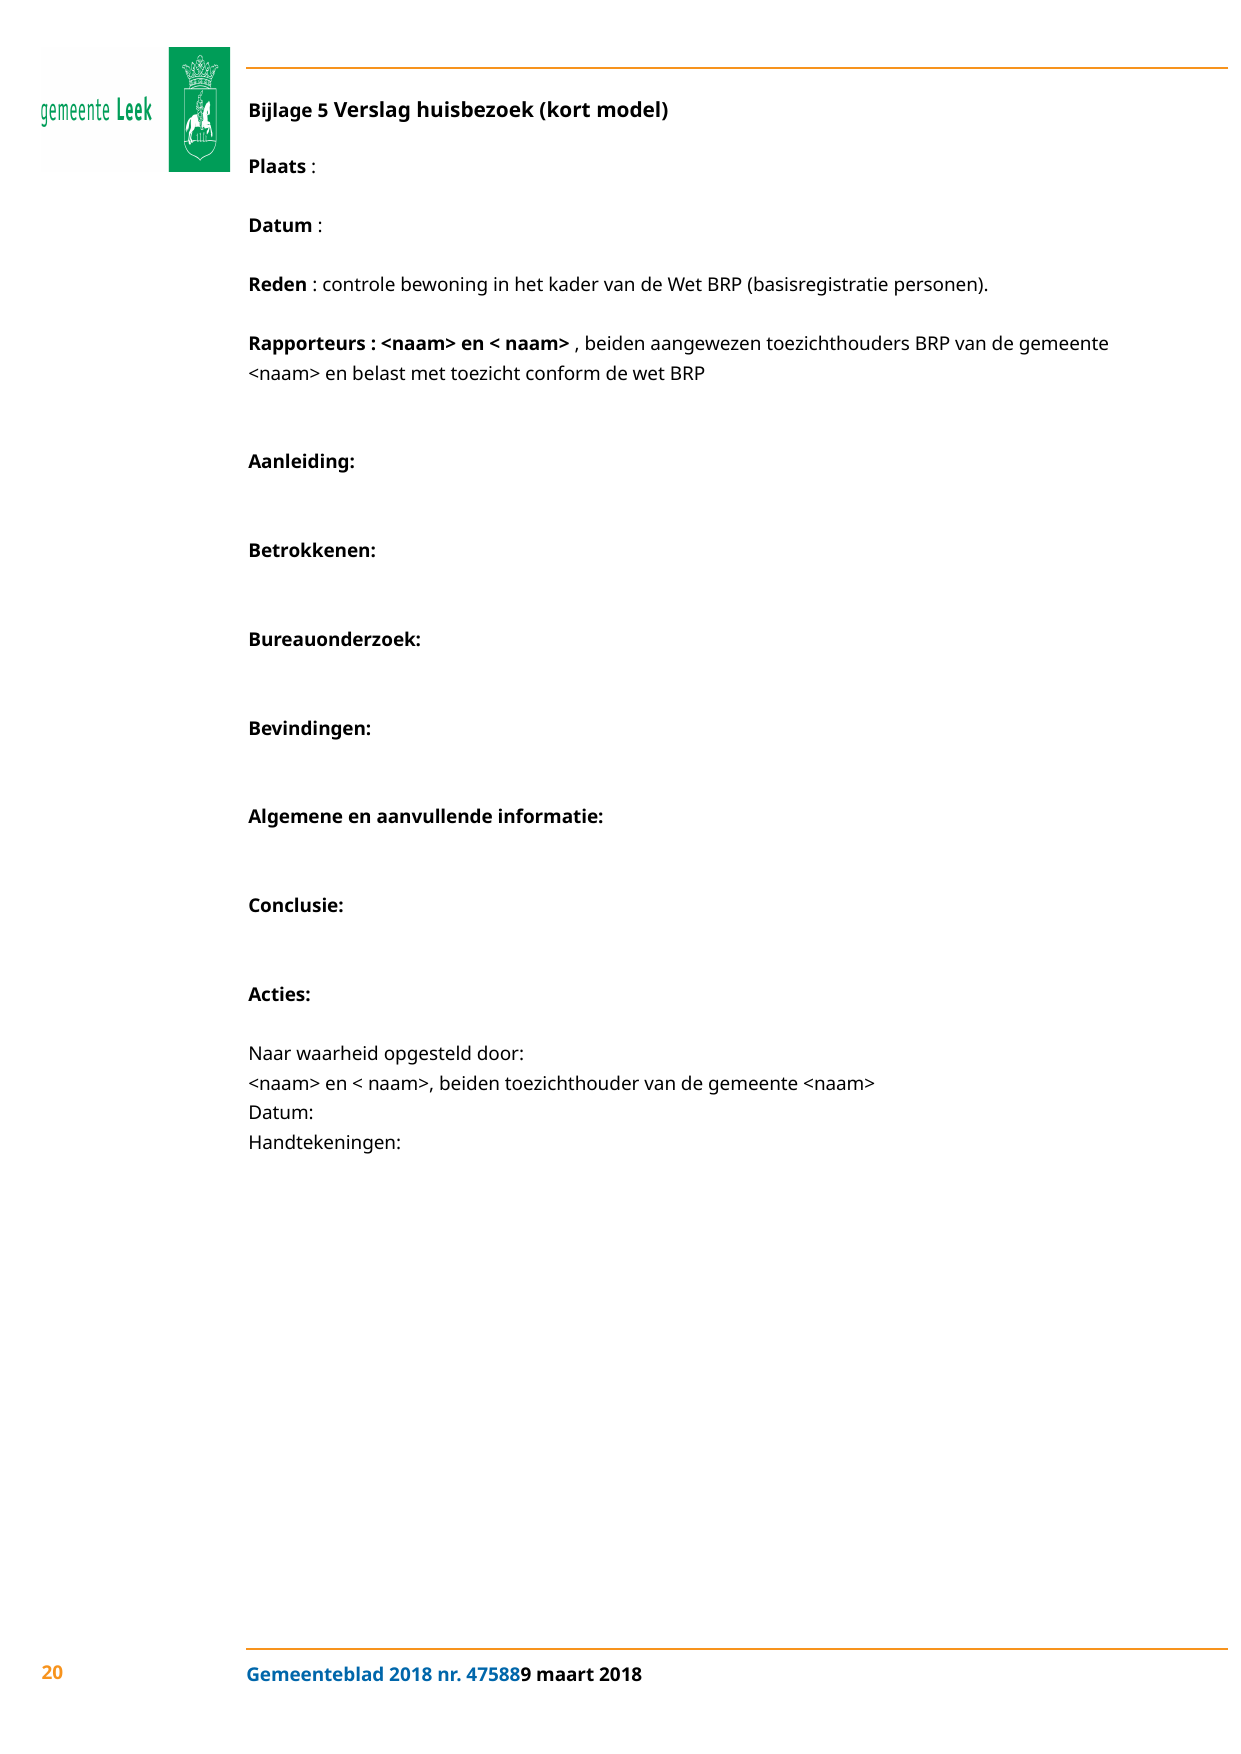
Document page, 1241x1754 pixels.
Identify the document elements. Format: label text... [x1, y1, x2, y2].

text Aanleiding: [248, 449, 1152, 474]
text Datum : [248, 212, 1152, 238]
text Datum: [248, 1099, 1152, 1125]
picture [41, 47, 231, 172]
text Handtekeningen: [248, 1129, 1152, 1155]
text Plaats : [248, 153, 1152, 179]
text <naam> en < naam>, beiden toezichthouder van de gemeente <naam> [248, 1070, 1152, 1096]
text Reden : controle bewoning in het kader van de Wet BRP (basisregistratie personen). [248, 271, 1152, 297]
text Conclusie: [248, 892, 1152, 918]
text Rapporteurs : <naam> en < naam> , beiden aangewezen toezichthouders BRP van de gemeente <naam> en belast met toezicht conform de wet BRP [248, 330, 1152, 386]
text Bijlage 5 Verslag huisbezoek (kort model) [248, 95, 1152, 123]
text Naar waarheid opgesteld door: [248, 1040, 1152, 1066]
text Betrokkenen: [248, 537, 1152, 563]
text Algemene en aanvullende informatie: [248, 804, 1152, 829]
text Acties: [248, 981, 1152, 1007]
text Bureauonderzoek: [248, 626, 1152, 652]
text Bevindingen: [248, 715, 1152, 741]
